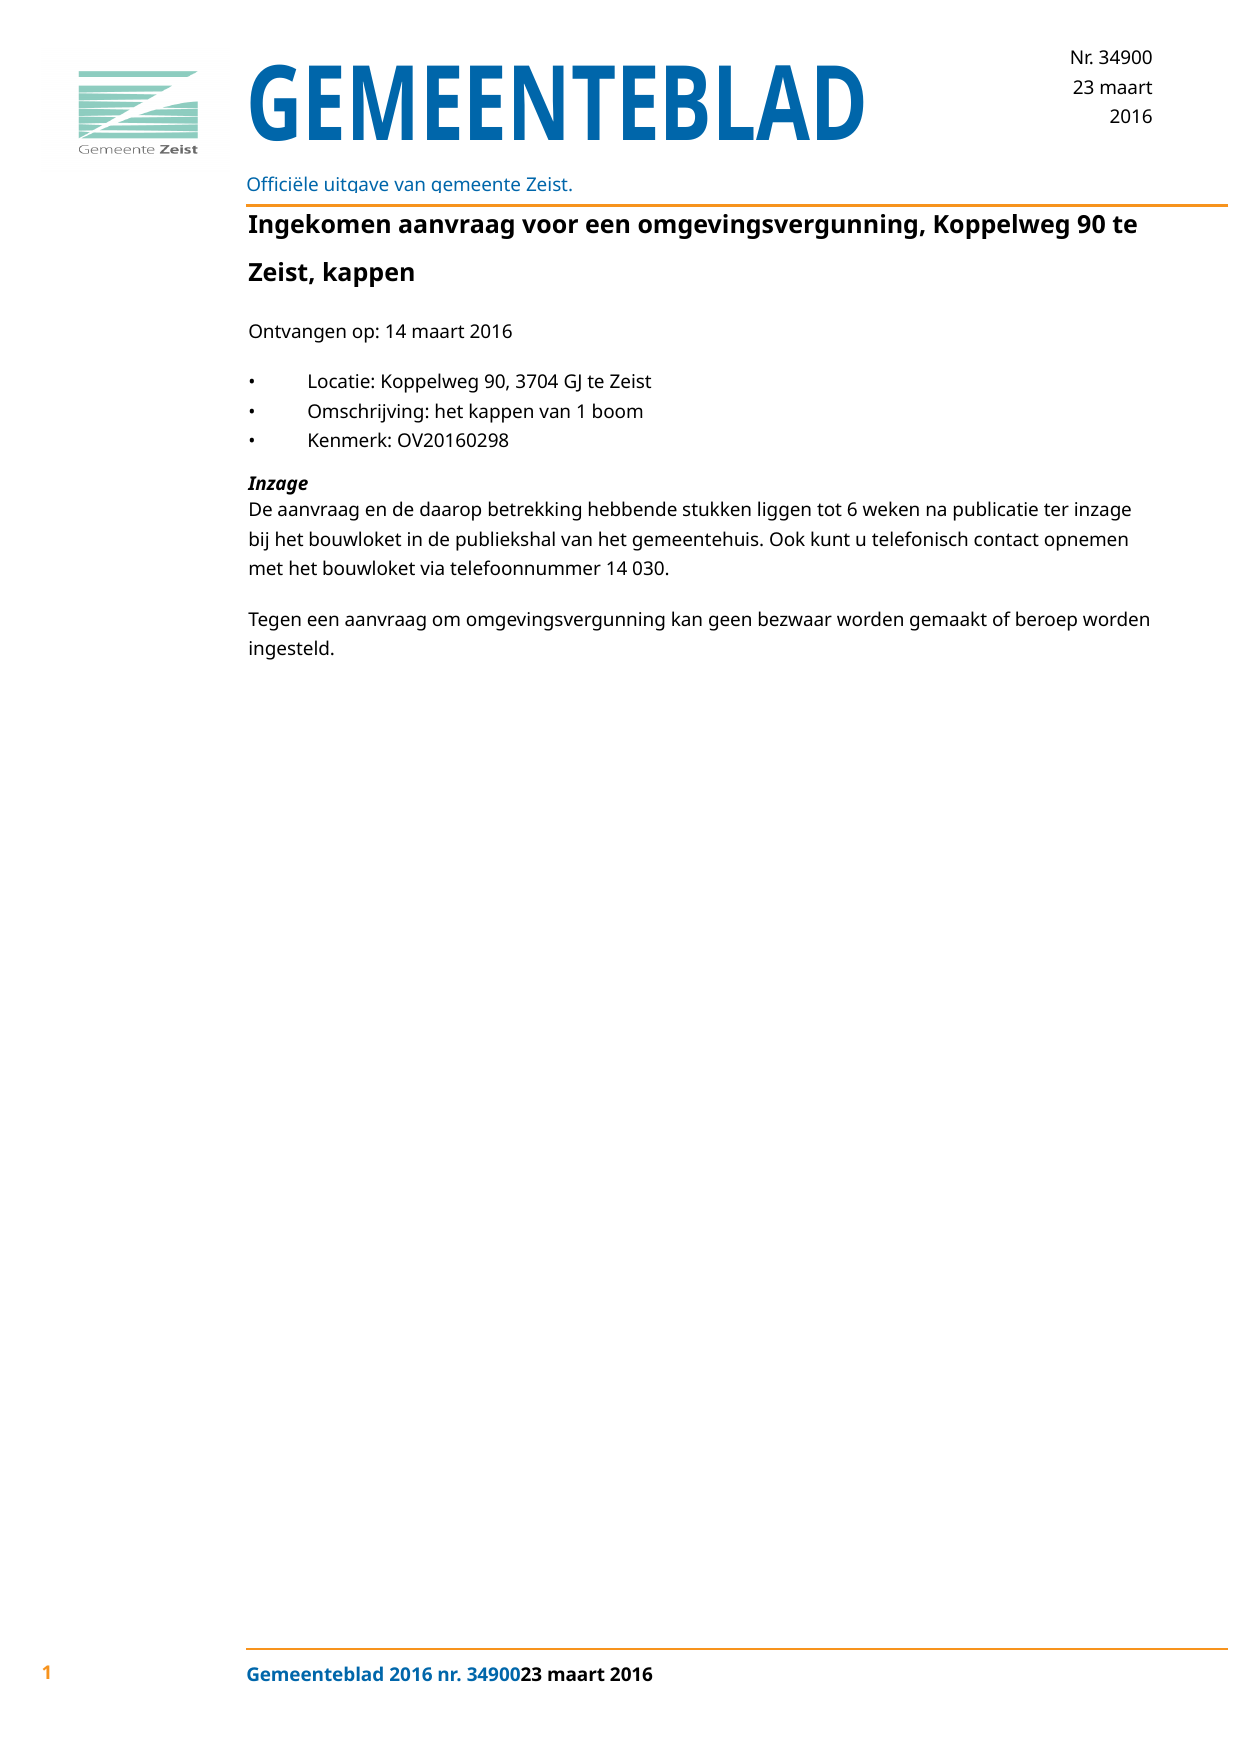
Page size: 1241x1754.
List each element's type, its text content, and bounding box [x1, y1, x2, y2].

picture [41, 47, 231, 172]
list Kenmerk: OV20160298 [248, 427, 1152, 453]
list Omschrijving: het kappen van 1 boom [248, 398, 1152, 424]
text Ingekomen aanvraag voor een omgevingsvergunning, Koppelweg 90 te Zeist, kappen [248, 207, 1152, 288]
list Locatie: Koppelweg 90, 3704 GJ te Zeist [248, 368, 1152, 394]
text Ontvangen op: 14 maart 2016 [248, 318, 1152, 344]
text Inzage [248, 471, 1152, 496]
text Tegen een aanvraag om omgevingsvergunning kan geen bezwaar worden gemaakt of beroep worden ingesteld. [248, 606, 1152, 661]
text De aanvraag en de daarop betrekking hebbende stukken liggen tot 6 weken na publicatie ter inzage bij het bouwloket in de publiekshal van het gemeentehuis. Ook kunt u telefonisch contact opnemen met het bouwloket via telefoonnummer 14 030. [248, 496, 1152, 581]
